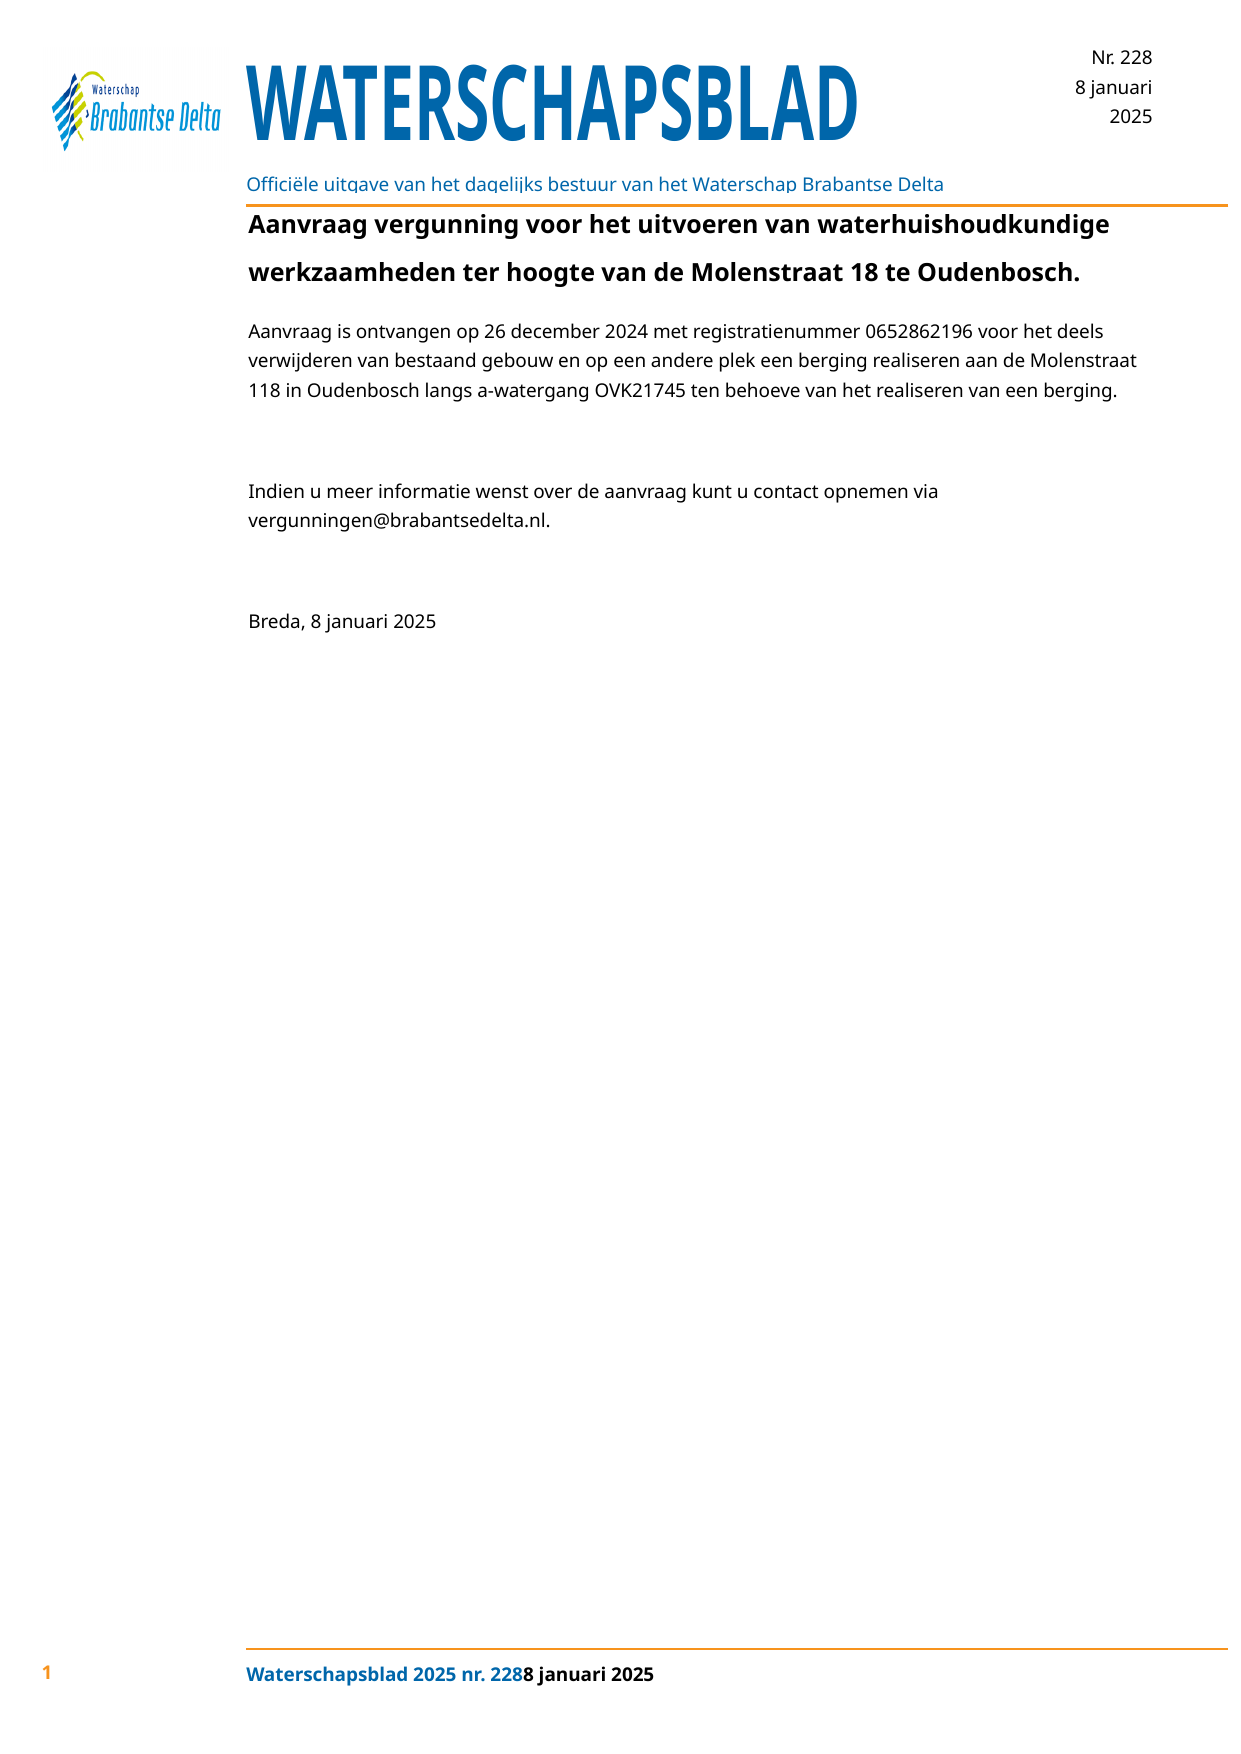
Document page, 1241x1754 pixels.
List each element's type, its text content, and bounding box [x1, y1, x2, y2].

picture [41, 47, 231, 172]
text Aanvraag is ontvangen op 26 december 2024 met registratienummer 0652862196 voor het deels verwijderen van bestaand gebouw en op een andere plek een berging realiseren aan de Molenstraat 118 in Oudenbosch langs a-watergang OVK21745 ten behoeve van het realiseren van een berging. [248, 318, 1152, 403]
text Aanvraag vergunning voor het uitvoeren van waterhuishoudkundige werkzaamheden ter hoogte van de Molenstraat 18 te Oudenbosch. [248, 207, 1152, 288]
text Breda, 8 januari 2025 [248, 608, 1152, 634]
text Indien u meer informatie wenst over de aanvraag kunt u contact opnemen via vergunningen@brabantsedelta.nl. [248, 478, 1152, 533]
